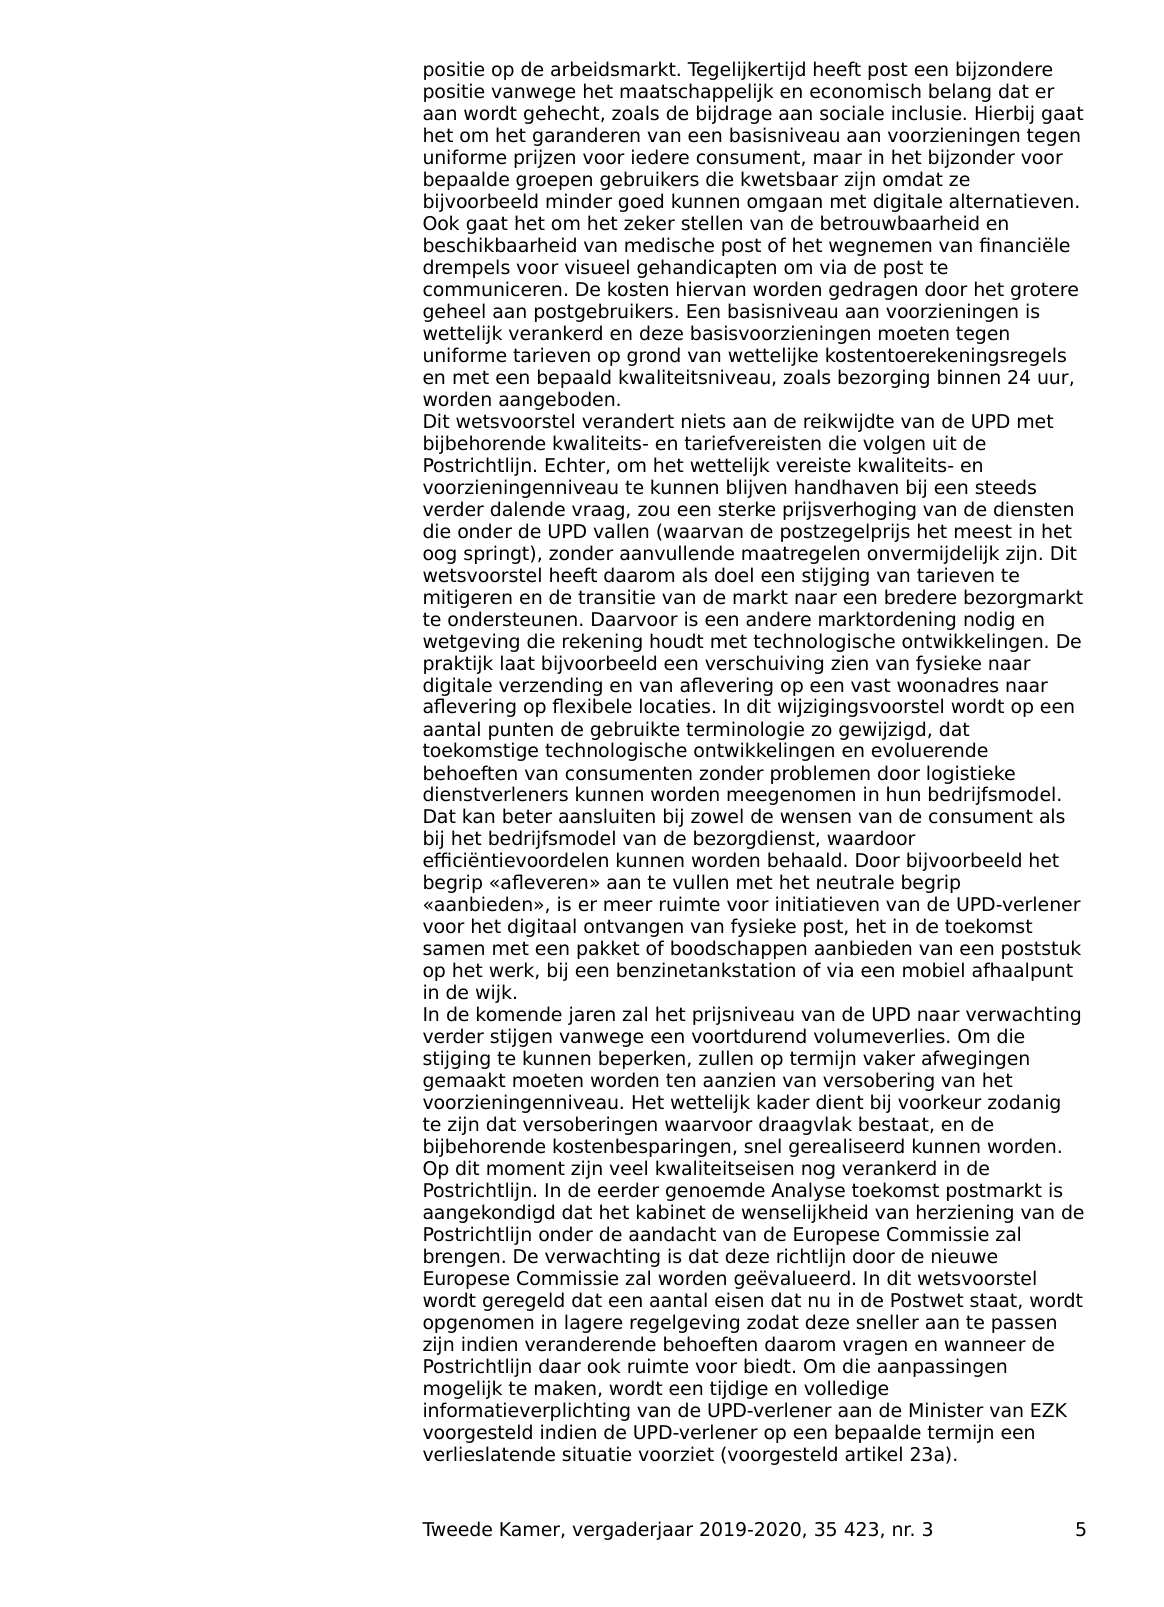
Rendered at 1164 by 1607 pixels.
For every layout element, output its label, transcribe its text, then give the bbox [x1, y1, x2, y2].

text Dit wetsvoorstel verandert niets aan de reikwijdte van de UPD met bijbehorende kwaliteits- en tariefvereisten die volgen uit de Postrichtlijn. Echter, om het wettelijk vereiste kwaliteits- en voorzieningenniveau te kunnen blijven handhaven bij een steeds verder dalende vraag, zou een sterke prijsverhoging van de diensten die onder de UPD vallen (waarvan de postzegelprijs het meest in het oog springt), zonder aanvullende maatregelen onvermijdelijk zijn. Dit wetsvoorstel heeft daarom als doel een stijging van tarieven te mitigeren en de transitie van de markt naar een bredere bezorgmarkt te ondersteunen. Daarvoor is een andere marktordening nodig en wetgeving die rekening houdt met technologische ontwikkelingen. De praktijk laat bijvoorbeeld een verschuiving zien van fysieke naar digitale verzending en van aflevering op een vast woonadres naar aflevering op flexibele locaties. In dit wijzigingsvoorstel wordt op een aantal punten de gebruikte terminologie zo gewijzigd, dat toekomstige technologische ontwikkelingen en evoluerende behoeften van consumenten zonder problemen door logistieke dienstverleners kunnen worden meegenomen in hun bedrijfsmodel. Dat kan beter aansluiten bij zowel de wensen van de consument als bij het bedrijfsmodel van de bezorgdienst, waardoor efficiëntievoordelen kunnen worden behaald. Door bijvoorbeeld het begrip «afleveren» aan te vullen met het neutrale begrip «aanbieden», is er meer ruimte voor initiatieven van de UPD-verlener voor het digitaal ontvangen van fysieke post, het in de toekomst samen met een pakket of boodschappen aanbieden van een poststuk op het werk, bij een benzinetankstation of via een mobiel afhaalpunt in de wijk. [422, 411, 1087, 1004]
text positie op de arbeidsmarkt. Tegelijkertijd heeft post een bijzondere positie vanwege het maatschappelijk en economisch belang dat er aan wordt gehecht, zoals de bijdrage aan sociale inclusie. Hierbij gaat het om het garanderen van een basisniveau aan voorzieningen tegen uniforme prijzen voor iedere consument, maar in het bijzonder voor bepaalde groepen gebruikers die kwetsbaar zijn omdat ze bijvoorbeeld minder goed kunnen omgaan met digitale alternatieven. Ook gaat het om het zeker stellen van de betrouwbaarheid en beschikbaarheid van medische post of het wegnemen van financiële drempels voor visueel gehandicapten om via de post te communiceren. De kosten hiervan worden gedragen door het grotere geheel aan postgebruikers. Een basisniveau aan voorzieningen is wettelijk verankerd en deze basisvoorzieningen moeten tegen uniforme tarieven op grond van wettelijke kostentoerekeningsregels en met een bepaald kwaliteitsniveau, zoals bezorging binnen 24 uur, worden aangeboden. [422, 59, 1087, 411]
text In de komende jaren zal het prijsniveau van de UPD naar verwachting verder stijgen vanwege een voortdurend volumeverlies. Om die stijging te kunnen beperken, zullen op termijn vaker afwegingen gemaakt moeten worden ten aanzien van versobering van het voorzieningenniveau. Het wettelijk kader dient bij voorkeur zodanig te zijn dat versoberingen waarvoor draagvlak bestaat, en de bijbehorende kostenbesparingen, snel gerealiseerd kunnen worden. Op dit moment zijn veel kwaliteitseisen nog verankerd in de Postrichtlijn. In de eerder genoemde Analyse toekomst postmarkt is aangekondigd dat het kabinet de wenselijkheid van herziening van de Postrichtlijn onder de aandacht van de Europese Commissie zal brengen. De verwachting is dat deze richtlijn door de nieuwe Europese Commissie zal worden geëvalueerd. In dit wetsvoorstel wordt geregeld dat een aantal eisen dat nu in de Postwet staat, wordt opgenomen in lagere regelgeving zodat deze sneller aan te passen zijn indien veranderende behoeften daarom vragen en wanneer de Postrichtlijn daar ook ruimte voor biedt. Om die aanpassingen mogelijk te maken, wordt een tijdige en volledige informatieverplichting van de UPD-verlener aan de Minister van EZK voorgesteld indien de UPD-verlener op een bepaalde termijn een verlieslatende situatie voorziet (voorgesteld artikel 23a). [422, 1004, 1087, 1466]
